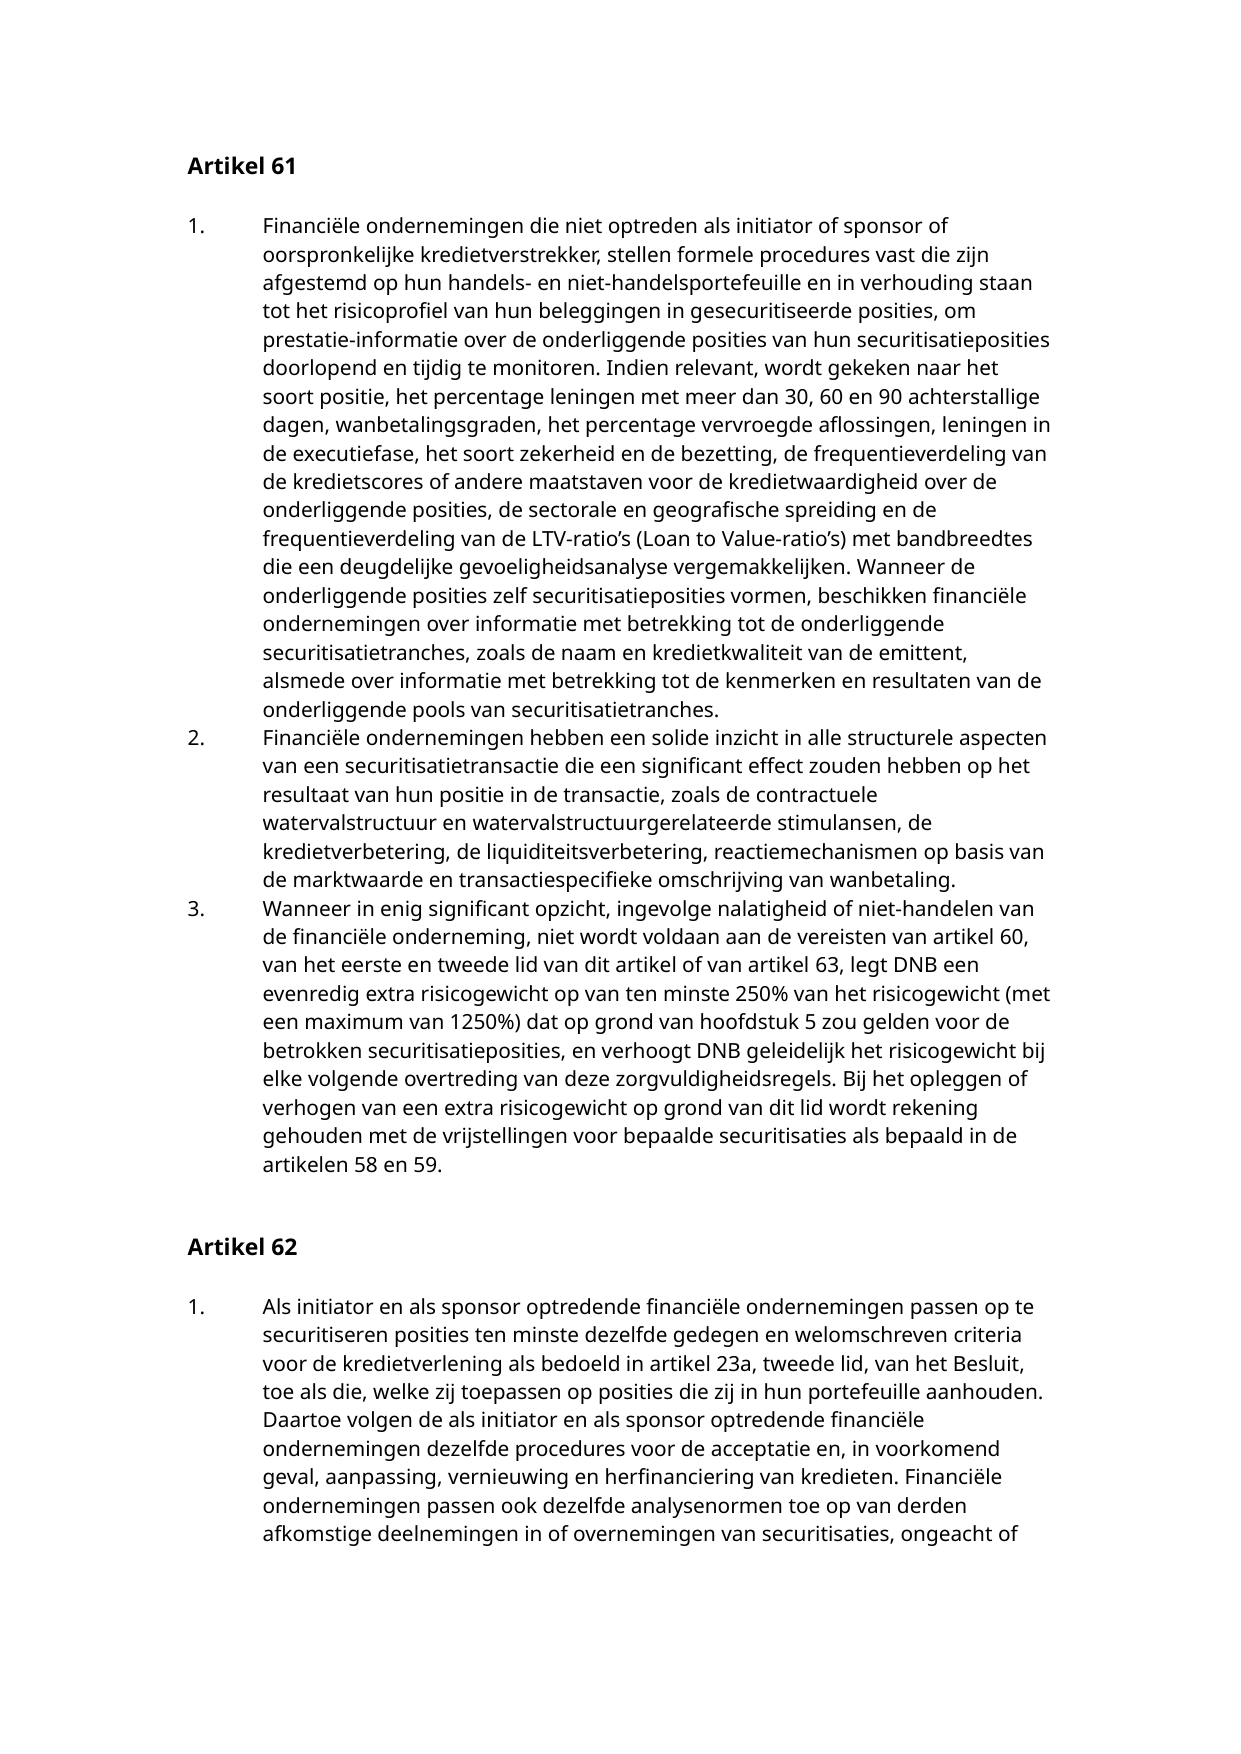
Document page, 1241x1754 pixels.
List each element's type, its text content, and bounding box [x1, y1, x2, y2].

list Financiële ondernemingen die niet optreden als initiator of sponsor of oorspronkelijke kredietverstrekker, stellen formele procedures vast die zijn afgestemd op hun handels- en niet-handelsportefeuille en in verhouding staan tot het risicoprofiel van hun beleggingen in gesecuritiseerde posities, om prestatie-informatie over de onderliggende posities van hun securitisatieposities doorlopend en tijdig te monitoren. Indien relevant, wordt gekeken naar het soort positie, het percentage leningen met meer dan 30, 60 en 90 achterstallige dagen, wanbetalingsgraden, het percentage vervroegde aflossingen, leningen in de executiefase, het soort zekerheid en de bezetting, de frequentieverdeling van de kredietscores of andere maatstaven voor de kredietwaardigheid over de onderliggende posities, de sectorale en geografische spreiding en de frequentieverdeling van de LTV-ratio’s (Loan to Value-ratio’s) met bandbreedtes die een deugdelijke gevoeligheidsanalyse vergemakkelijken. Wanneer de onderliggende posities zelf securitisatieposities vormen, beschikken financiële ondernemingen over informatie met betrekking tot de onderliggende securitisatietranches, zoals de naam en kredietkwaliteit van de emittent, alsmede over informatie met betrekking tot de kenmerken en resultaten van de onderliggende pools van securitisatietranches. [187, 211, 1053, 723]
list Financiële ondernemingen hebben een solide inzicht in alle structurele aspecten van een securitisatietransactie die een significant effect zouden hebben op het resultaat van hun positie in de transactie, zoals de contractuele watervalstructuur en watervalstructuurgerelateerde stimulansen, de kredietverbetering, de liquiditeitsverbetering, reactiemechanismen op basis van de marktwaarde en transactiespecifieke omschrijving van wanbetaling. [187, 723, 1053, 894]
subtitle Artikel 62 [187, 1231, 1053, 1262]
list Wanneer in enig significant opzicht, ingevolge nalatigheid of niet-handelen van de financiële onderneming, niet wordt voldaan aan de vereisten van artikel 60, van het eerste en tweede lid van dit artikel of van artikel 63, legt DNB een evenredig extra risicogewicht op van ten minste 250% van het risicogewicht (met een maximum van 1250%) dat op grond van hoofdstuk 5 zou gelden voor de betrokken securitisatieposities, en verhoogt DNB geleidelijk het risicogewicht bij elke volgende overtreding van deze zorgvuldigheidsregels. Bij het opleggen of verhogen van een extra risicogewicht op grond van dit lid wordt rekening gehouden met de vrijstellingen voor bepaalde securitisaties als bepaald in de artikelen 58 en 59. [187, 894, 1053, 1178]
list Als initiator en als sponsor optredende financiële ondernemingen passen op te securitiseren posities ten minste dezelfde gedegen en welomschreven criteria voor de kredietverlening als bedoeld in artikel 23a, tweede lid, van het Besluit, toe als die, welke zij toepassen op posities die zij in hun portefeuille aanhouden. Daartoe volgen de als initiator en als sponsor optredende financiële ondernemingen dezelfde procedures voor de acceptatie en, in voorkomend geval, aanpassing, vernieuwing en herfinanciering van kredieten. Financiële ondernemingen passen ook dezelfde analysenormen toe op van derden afkomstige deelnemingen in of overnemingen van securitisaties, ongeacht of [187, 1292, 1053, 1548]
subtitle Artikel 61 [187, 150, 1053, 181]
